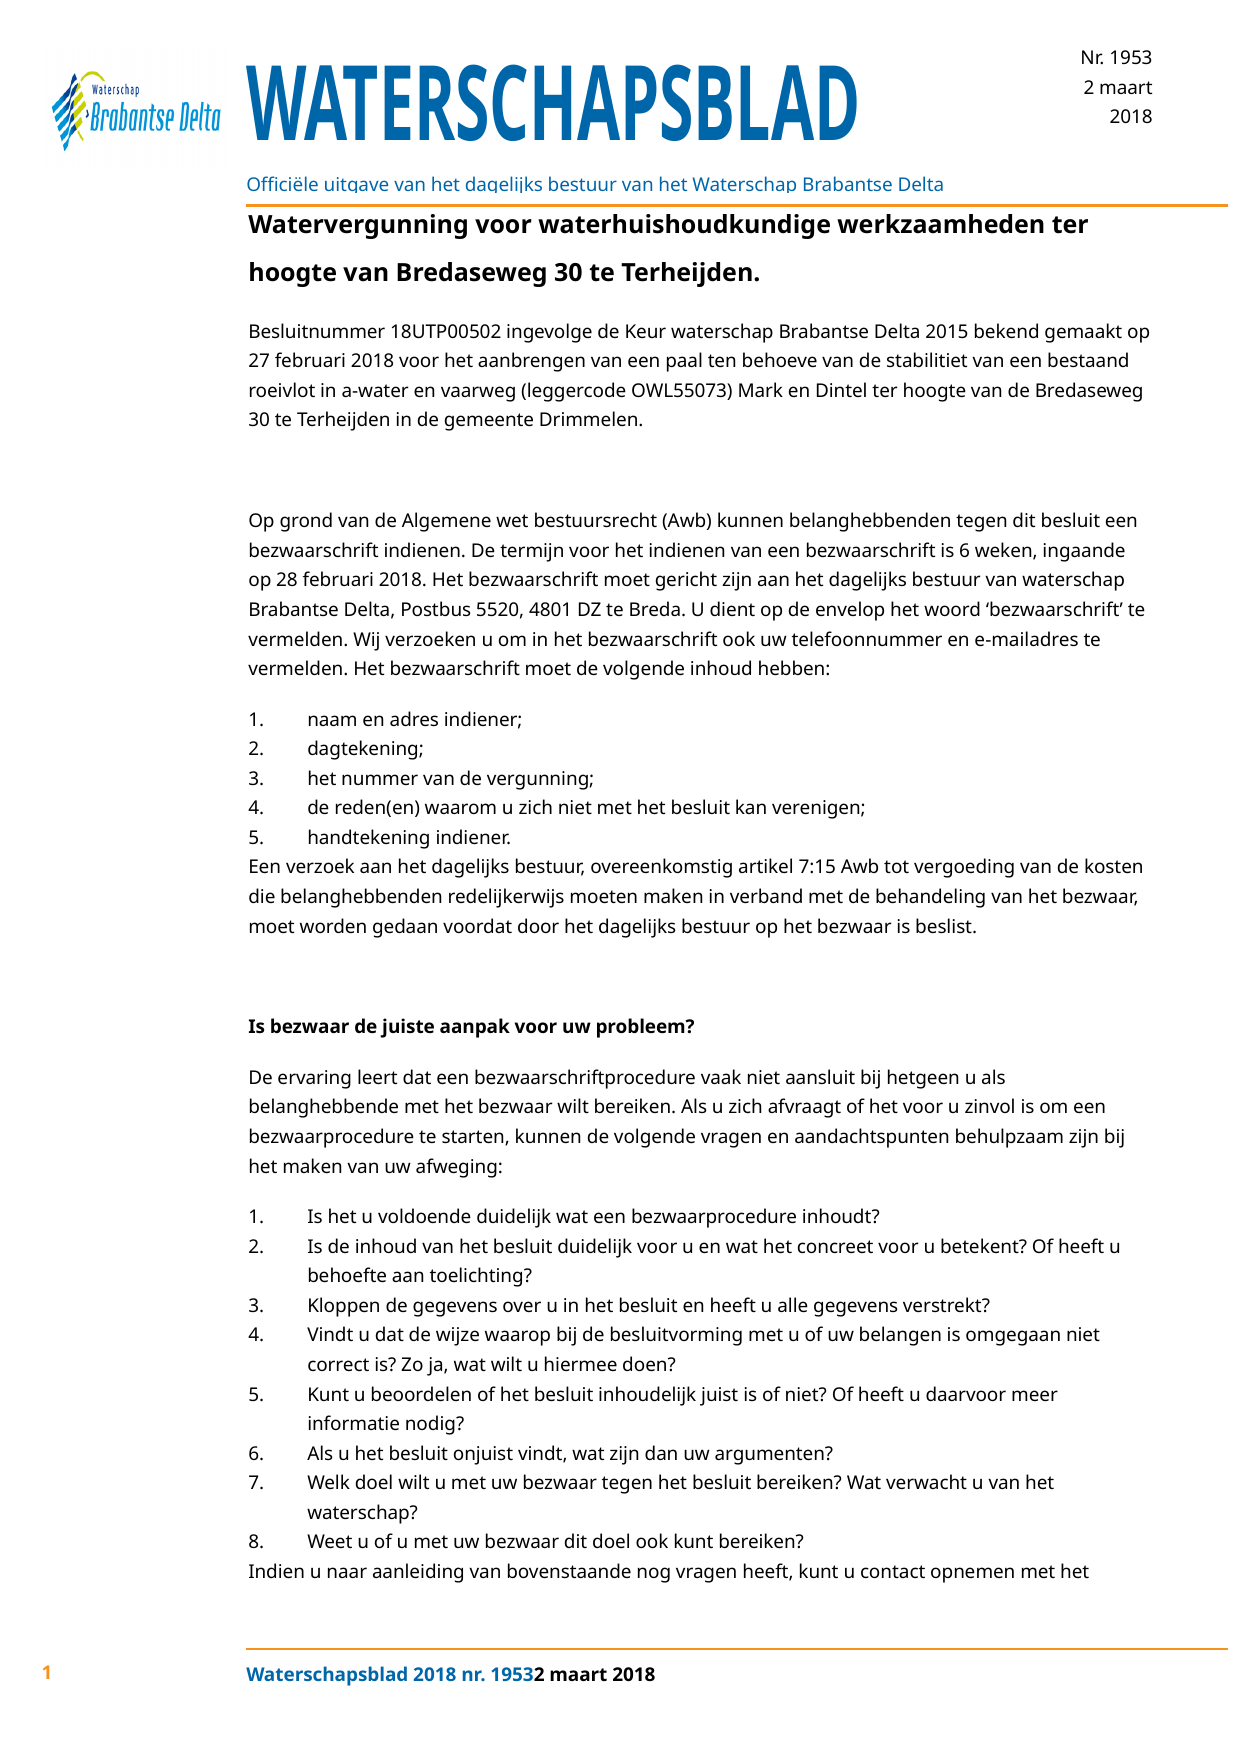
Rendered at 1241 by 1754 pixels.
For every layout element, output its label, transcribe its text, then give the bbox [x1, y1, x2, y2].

list Kloppen de gegevens over u in het besluit en heeft u alle gegevens verstrekt? [248, 1292, 1152, 1318]
list de reden(en) waarom u zich niet met het besluit kan verenigen; [248, 794, 1152, 820]
list Als u het besluit onjuist vindt, wat zijn dan uw argumenten? [248, 1440, 1152, 1466]
picture [41, 47, 231, 172]
text Indien u naar aanleiding van bovenstaande nog vragen heeft, kunt u contact opnemen met het [248, 1558, 1152, 1584]
text Op grond van de Algemene wet bestuursrecht (Awb) kunnen belanghebbenden tegen dit besluit een bezwaarschrift indienen. De termijn voor het indienen van een bezwaarschrift is 6 weken, ingaande op 28 februari 2018. Het bezwaarschrift moet gericht zijn aan het dagelijks bestuur van waterschap Brabantse Delta, Postbus 5520, 4801 DZ te Breda. U dient op de envelop het woord ‘bezwaarschrift’ te vermelden. Wij verzoeken u om in het bezwaarschrift ook uw telefoonnummer en e‑mailadres te vermelden. Het bezwaarschrift moet de volgende inhoud hebben: [248, 507, 1152, 681]
list Vindt u dat de wijze waarop bij de besluitvorming met u of uw belangen is omgegaan niet correct is? Zo ja, wat wilt u hiermee doen? [248, 1322, 1152, 1377]
text Een verzoek aan het dagelijks bestuur, overeenkomstig artikel 7:15 Awb tot vergoeding van de kosten die belanghebbenden redelijkerwijs moeten maken in verband met de behandeling van het bezwaar, moet worden gedaan voordat door het dagelijks bestuur op het bezwaar is beslist. [248, 854, 1152, 939]
list naam en adres indiener; [248, 706, 1152, 732]
list Weet u of u met uw bezwaar dit doel ook kunt bereiken? [248, 1529, 1152, 1554]
text Is bezwaar de juiste aanpak voor uw probleem? [248, 1014, 1152, 1039]
list het nummer van de vergunning; [248, 765, 1152, 791]
list dagtekening; [248, 735, 1152, 761]
list handtekening indiener. [248, 824, 1152, 850]
text Watervergunning voor waterhuishoudkundige werkzaamheden ter hoogte van Bredaseweg 30 te Terheijden. [248, 207, 1152, 288]
list Is het u voldoende duidelijk wat een bezwaarprocedure inhoudt? [248, 1203, 1152, 1229]
list Kunt u beoordelen of het besluit inhoudelijk juist is of niet? Of heeft u daarvoor meer informatie nodig? [248, 1381, 1152, 1436]
text Besluitnummer 18UTP00502 ingevolge de Keur waterschap Brabantse Delta 2015 bekend gemaakt op 27 februari 2018 voor het aanbrengen van een paal ten behoeve van de stabilitiet van een bestaand roeivlot in a-water en vaarweg (leggercode OWL55073) Mark en Dintel ter hoogte van de Bredaseweg 30 te Terheijden in de gemeente Drimmelen. [248, 318, 1152, 432]
list Is de inhoud van het besluit duidelijk voor u en wat het concreet voor u betekent? Of heeft u behoefte aan toelichting? [248, 1233, 1152, 1288]
text De ervaring leert dat een bezwaarschriftprocedure vaak niet aansluit bij hetgeen u als belanghebbende met het bezwaar wilt bereiken. Als u zich afvraagt of het voor u zinvol is om een bezwaarprocedure te starten, kunnen de volgende vragen en aandachtspunten behulpzaam zijn bij het maken van uw afweging: [248, 1064, 1152, 1179]
list Welk doel wilt u met uw bezwaar tegen het besluit bereiken? Wat verwacht u van het waterschap? [248, 1469, 1152, 1525]
